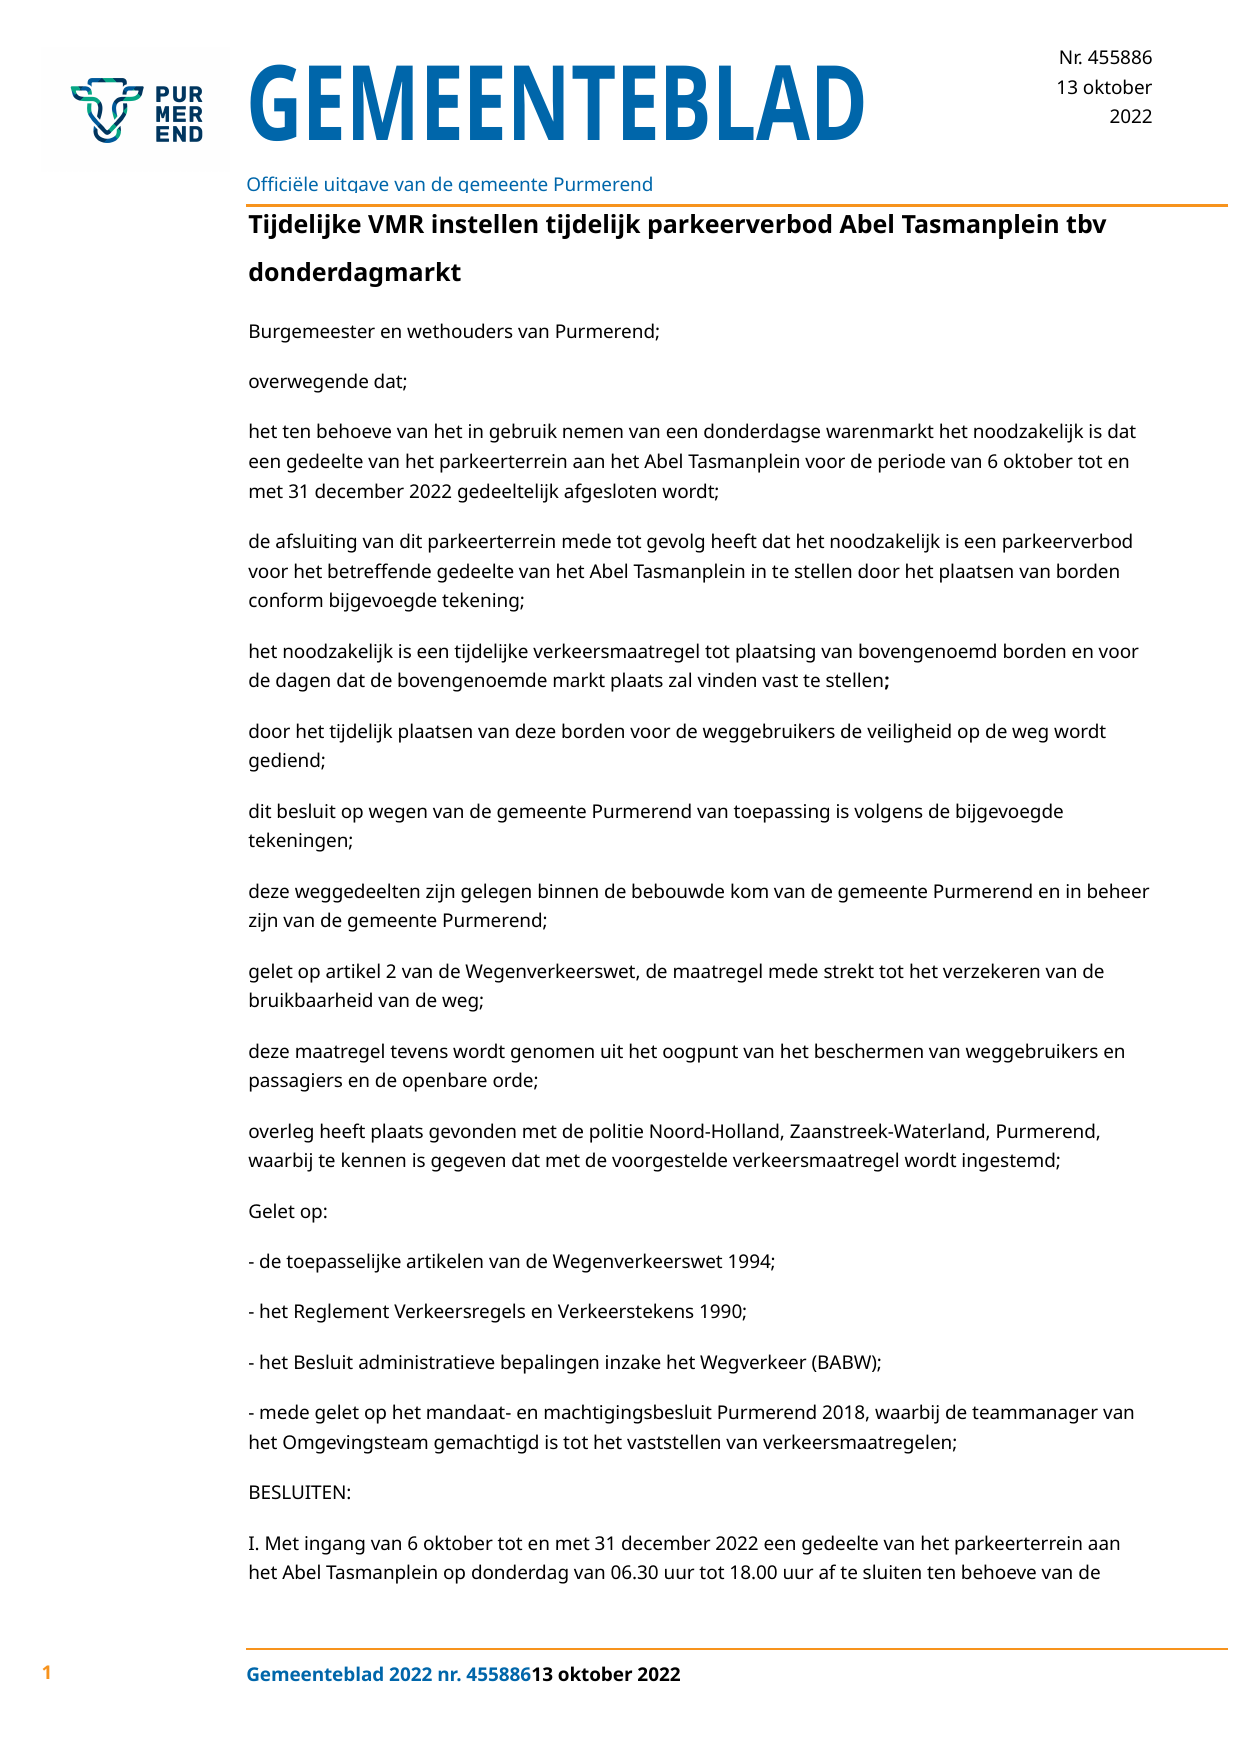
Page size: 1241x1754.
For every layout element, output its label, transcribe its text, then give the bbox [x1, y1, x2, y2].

text BESLUITEN: [248, 1479, 1152, 1505]
text gelet op artikel 2 van de Wegenverkeerswet, de maatregel mede strekt tot het verzekeren van de bruikbaarheid van de weg; [248, 958, 1152, 1013]
text - het Besluit administratieve bepalingen inzake het Wegverkeer (BABW); [248, 1349, 1152, 1375]
text overleg heeft plaats gevonden met de politie Noord-Holland, Zaanstreek-Waterland, Purmerend, waarbij te kennen is gegeven dat met de voorgestelde verkeersmaatregel wordt ingestemd; [248, 1118, 1152, 1173]
text het noodzakelijk is een tijdelijke verkeersmaatregel tot plaatsing van bovengenoemd borden en voor de dagen dat de bovengenoemde markt plaats zal vinden vast te stellen; [248, 638, 1152, 693]
text - mede gelet op het mandaat- en machtigingsbesluit Purmerend 2018, waarbij de teammanager van het Omgevingsteam gemachtigd is tot het vaststellen van verkeersmaatregelen; [248, 1399, 1152, 1455]
text Tijdelijke VMR instellen tijdelijk parkeerverbod Abel Tasmanplein tbv donderdagmarkt [248, 207, 1152, 288]
text overwegende dat; [248, 368, 1152, 394]
text deze weggedeelten zijn gelegen binnen de bebouwde kom van de gemeente Purmerend en in beheer zijn van de gemeente Purmerend; [248, 878, 1152, 933]
text Gelet op: [248, 1198, 1152, 1224]
picture [41, 47, 231, 172]
text deze maatregel tevens wordt genomen uit het oogpunt van het beschermen van weggebruikers en passagiers en de openbare orde; [248, 1038, 1152, 1093]
text I. Met ingang van 6 oktober tot en met 31 december 2022 een gedeelte van het parkeerterrein aan het Abel Tasmanplein op donderdag van 06.30 uur tot 18.00 uur af te sluiten ten behoeve van de [248, 1530, 1152, 1585]
text door het tijdelijk plaatsen van deze borden voor de weggebruikers de veiligheid op de weg wordt gediend; [248, 718, 1152, 773]
text Burgemeester en wethouders van Purmerend; [248, 318, 1152, 344]
text dit besluit op wegen van de gemeente Purmerend van toepassing is volgens de bijgevoegde tekeningen; [248, 798, 1152, 853]
text - het Reglement Verkeersregels en Verkeerstekens 1990; [248, 1299, 1152, 1324]
text - de toepasselijke artikelen van de Wegenverkeerswet 1994; [248, 1248, 1152, 1274]
text het ten behoeve van het in gebruik nemen van een donderdagse warenmarkt het noodzakelijk is dat een gedeelte van het parkeerterrein aan het Abel Tasmanplein voor de periode van 6 oktober tot en met 31 december 2022 gedeeltelijk afgesloten wordt; [248, 419, 1152, 504]
text de afsluiting van dit parkeerterrein mede tot gevolg heeft dat het noodzakelijk is een parkeerverbod voor het betreffende gedeelte van het Abel Tasmanplein in te stellen door het plaatsen van borden conform bijgevoegde tekening; [248, 528, 1152, 613]
